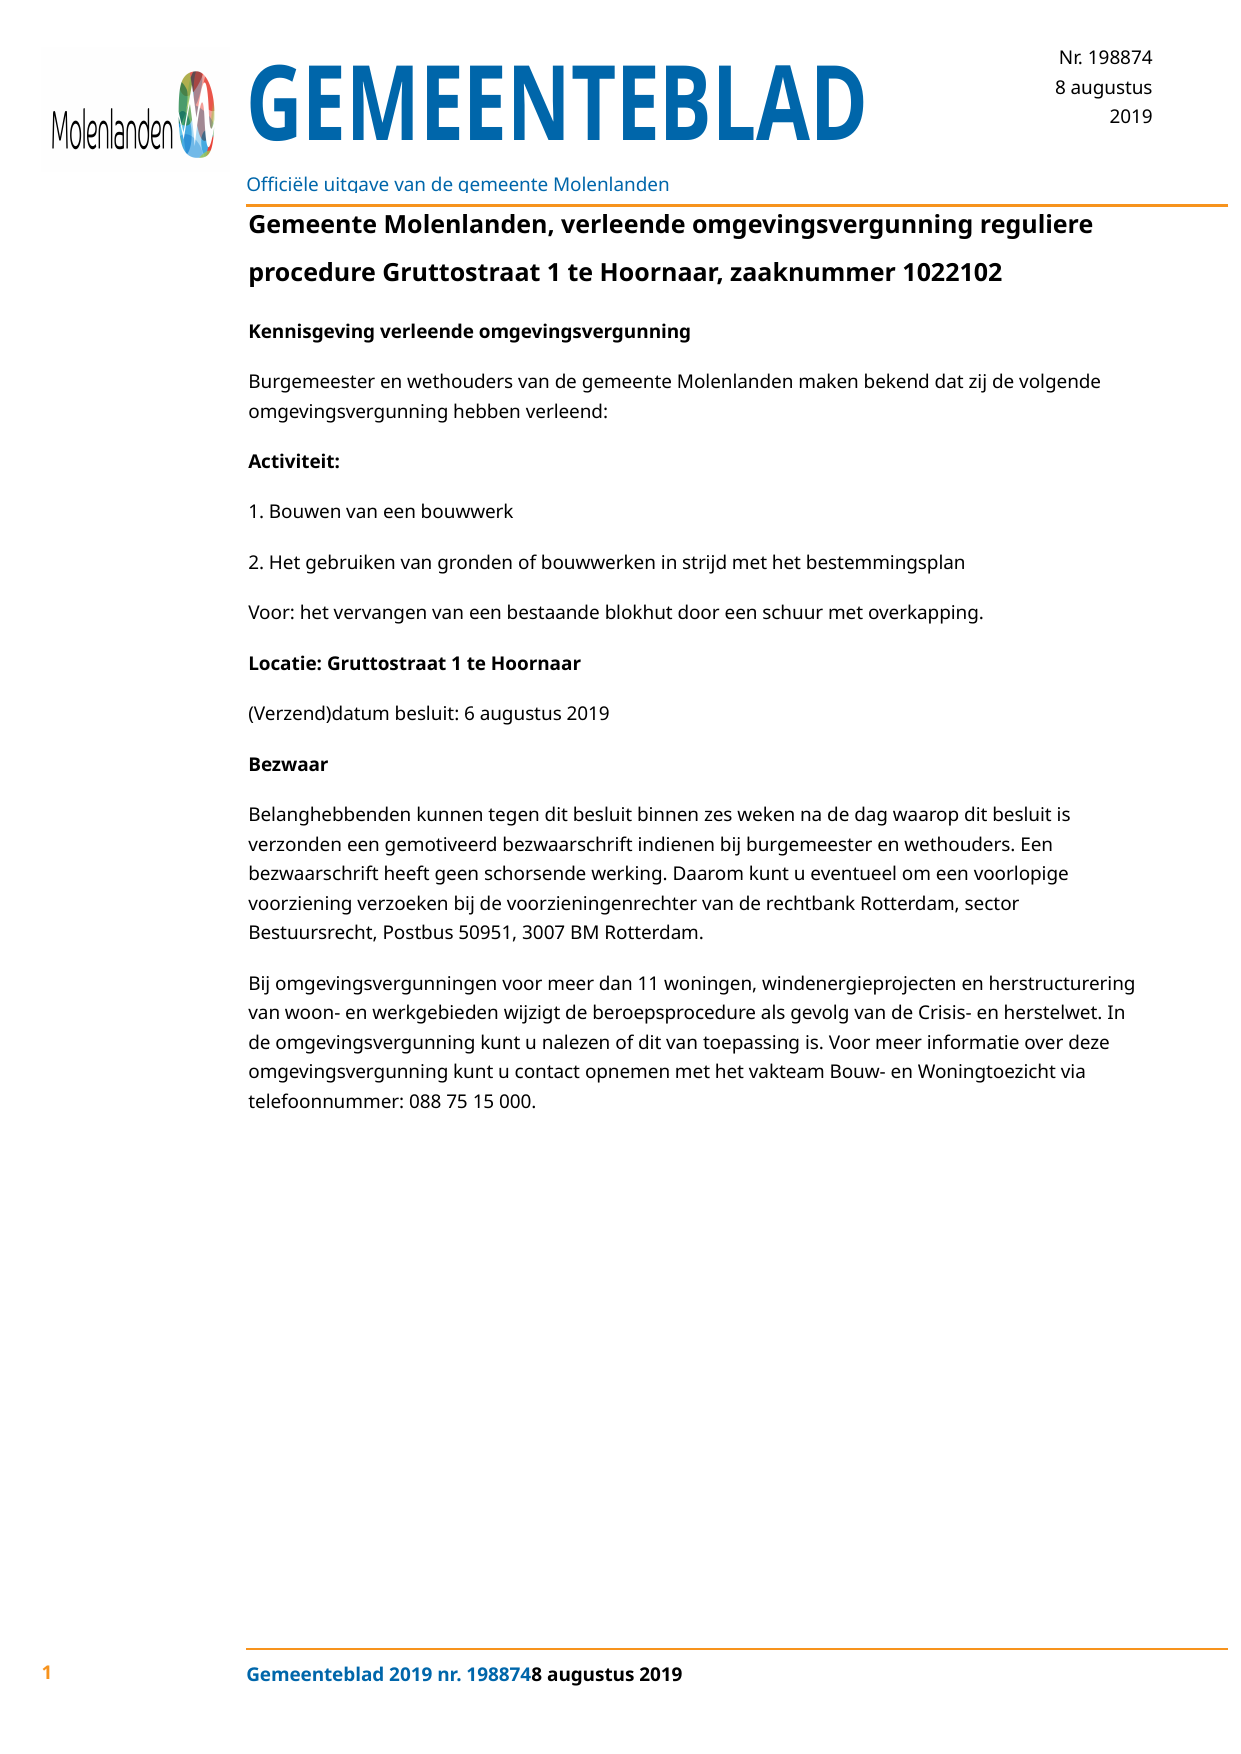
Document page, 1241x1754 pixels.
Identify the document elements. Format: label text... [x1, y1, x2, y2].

text Gemeente Molenlanden, verleende omgevingsvergunning reguliere procedure Gruttostraat 1 te Hoornaar, zaaknummer 1022102 [248, 207, 1152, 288]
text Voor: het vervangen van een bestaande blokhut door een schuur met overkapping. [248, 599, 1152, 625]
text Belanghebbenden kunnen tegen dit besluit binnen zes weken na de dag waarop dit besluit is verzonden een gemotiveerd bezwaarschrift indienen bij burgemeester en wethouders. Een bezwaarschrift heeft geen schorsende werking. Daarom kunt u eventueel om een voorlopige voorziening verzoeken bij de voorzieningenrechter van de rechtbank Rotterdam, sector Bestuursrecht, Postbus 50951, 3007 BM Rotterdam. [248, 801, 1152, 945]
text Kennisgeving verleende omgevingsvergunning [248, 318, 1152, 344]
text Activiteit: [248, 448, 1152, 474]
text 1. Bouwen van een bouwwerk [248, 499, 1152, 524]
text Bezwaar [248, 751, 1152, 777]
text Burgemeester en wethouders van de gemeente Molenlanden maken bekend dat zij de volgende omgevingsvergunning hebben verleend: [248, 368, 1152, 424]
picture [41, 47, 231, 172]
text (Verzend)datum besluit: 6 augustus 2019 [248, 700, 1152, 726]
text Locatie: Gruttostraat 1 te Hoornaar [248, 650, 1152, 676]
text 2. Het gebruiken van gronden of bouwwerken in strijd met het bestemmingsplan [248, 549, 1152, 575]
text Bij omgevingsvergunningen voor meer dan 11 woningen, windenergieprojecten en herstructurering van woon- en werkgebieden wijzigt de beroepsprocedure als gevolg van de Crisis- en herstelwet. In de omgevingsvergunning kunt u nalezen of dit van toepassing is. Voor meer informatie over deze omgevingsvergunning kunt u contact opnemen met het vakteam Bouw- en Woningtoezicht via telefoonnummer: 088 75 15 000. [248, 970, 1152, 1114]
